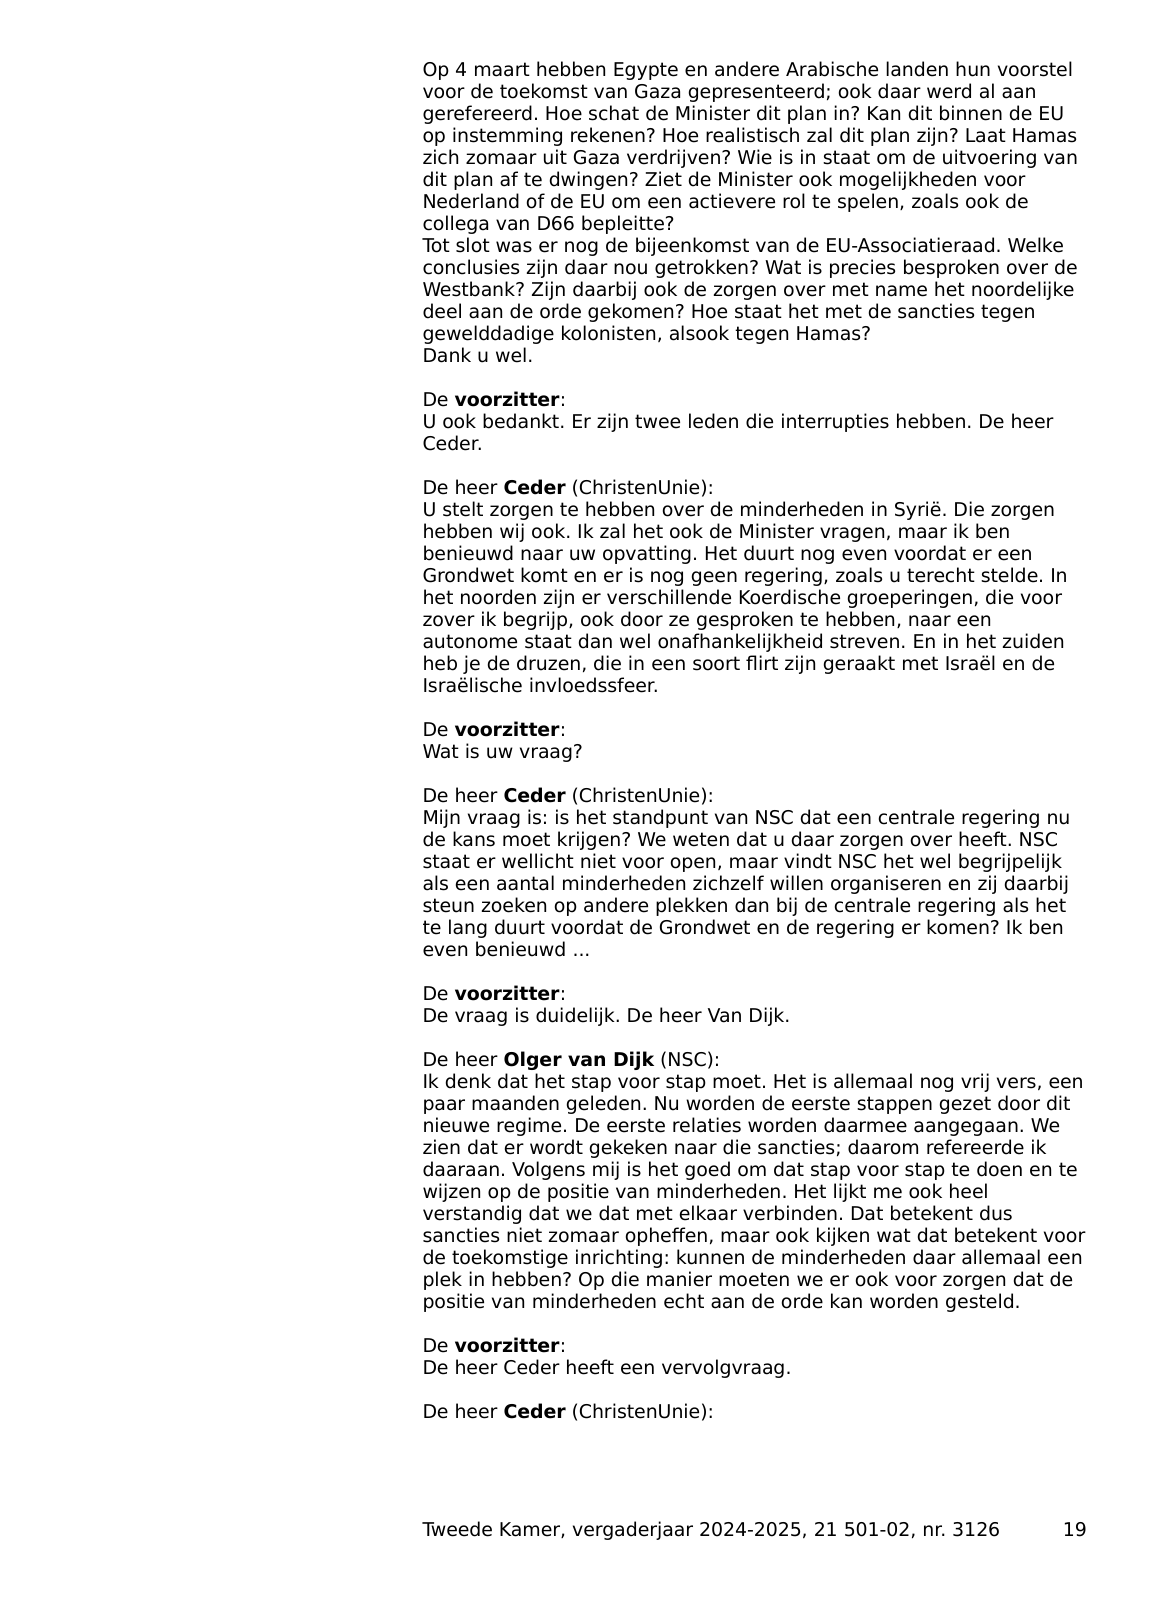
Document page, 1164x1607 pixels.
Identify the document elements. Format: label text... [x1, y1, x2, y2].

text De voorzitter: [422, 719, 1087, 741]
text De heer Ceder (ChristenUnie): [422, 1401, 1087, 1423]
text De heer Ceder (ChristenUnie): [422, 477, 1087, 499]
text De heer Ceder (ChristenUnie): [422, 785, 1087, 807]
text De vraag is duidelijk. De heer Van Dijk. [422, 1005, 1087, 1027]
text De voorzitter: [422, 983, 1087, 1005]
text U ook bedankt. Er zijn twee leden die interrupties hebben. De heer Ceder. [422, 411, 1087, 455]
text De heer Olger van Dijk (NSC): [422, 1049, 1087, 1071]
text Tot slot was er nog de bijeenkomst van de EU-Associatieraad. Welke conclusies zijn daar nou getrokken? Wat is precies besproken over de Westbank? Zijn daarbij ook de zorgen over met name het noordelijke deel aan de orde gekomen? Hoe staat het met de sancties tegen gewelddadige kolonisten, alsook tegen Hamas? [422, 235, 1087, 345]
text De voorzitter: [422, 1335, 1087, 1357]
text U stelt zorgen te hebben over de minderheden in Syrië. Die zorgen hebben wij ook. Ik zal het ook de Minister vragen, maar ik ben benieuwd naar uw opvatting. Het duurt nog even voordat er een Grondwet komt en er is nog geen regering, zoals u terecht stelde. In het noorden zijn er verschillende Koerdische groeperingen, die voor zover ik begrijp, ook door ze gesproken te hebben, naar een autonome staat dan wel onafhankelijkheid streven. En in het zuiden heb je de druzen, die in een soort flirt zijn geraakt met Israël en de Israëlische invloedssfeer. [422, 499, 1087, 697]
text De voorzitter: [422, 389, 1087, 411]
text Op 4 maart hebben Egypte en andere Arabische landen hun voorstel voor de toekomst van Gaza gepresenteerd; ook daar werd al aan gerefereerd. Hoe schat de Minister dit plan in? Kan dit binnen de EU op instemming rekenen? Hoe realistisch zal dit plan zijn? Laat Hamas zich zomaar uit Gaza verdrijven? Wie is in staat om de uitvoering van dit plan af te dwingen? Ziet de Minister ook mogelijkheden voor Nederland of de EU om een actievere rol te spelen, zoals ook de collega van D66 bepleitte? [422, 59, 1087, 235]
text De heer Ceder heeft een vervolgvraag. [422, 1357, 1087, 1379]
text Mijn vraag is: is het standpunt van NSC dat een centrale regering nu de kans moet krijgen? We weten dat u daar zorgen over heeft. NSC staat er wellicht niet voor open, maar vindt NSC het wel begrijpelijk als een aantal minderheden zichzelf willen organiseren en zij daarbij steun zoeken op andere plekken dan bij de centrale regering als het te lang duurt voordat de Grondwet en de regering er komen? Ik ben even benieuwd ... [422, 807, 1087, 961]
text Ik denk dat het stap voor stap moet. Het is allemaal nog vrij vers, een paar maanden geleden. Nu worden de eerste stappen gezet door dit nieuwe regime. De eerste relaties worden daarmee aangegaan. We zien dat er wordt gekeken naar die sancties; daarom refereerde ik daaraan. Volgens mij is het goed om dat stap voor stap te doen en te wijzen op de positie van minderheden. Het lijkt me ook heel verstandig dat we dat met elkaar verbinden. Dat betekent dus sancties niet zomaar opheffen, maar ook kijken wat dat betekent voor de toekomstige inrichting: kunnen de minderheden daar allemaal een plek in hebben? Op die manier moeten we er ook voor zorgen dat de positie van minderheden echt aan de orde kan worden gesteld. [422, 1071, 1087, 1313]
text Wat is uw vraag? [422, 741, 1087, 763]
text Dank u wel. [422, 345, 1087, 367]
